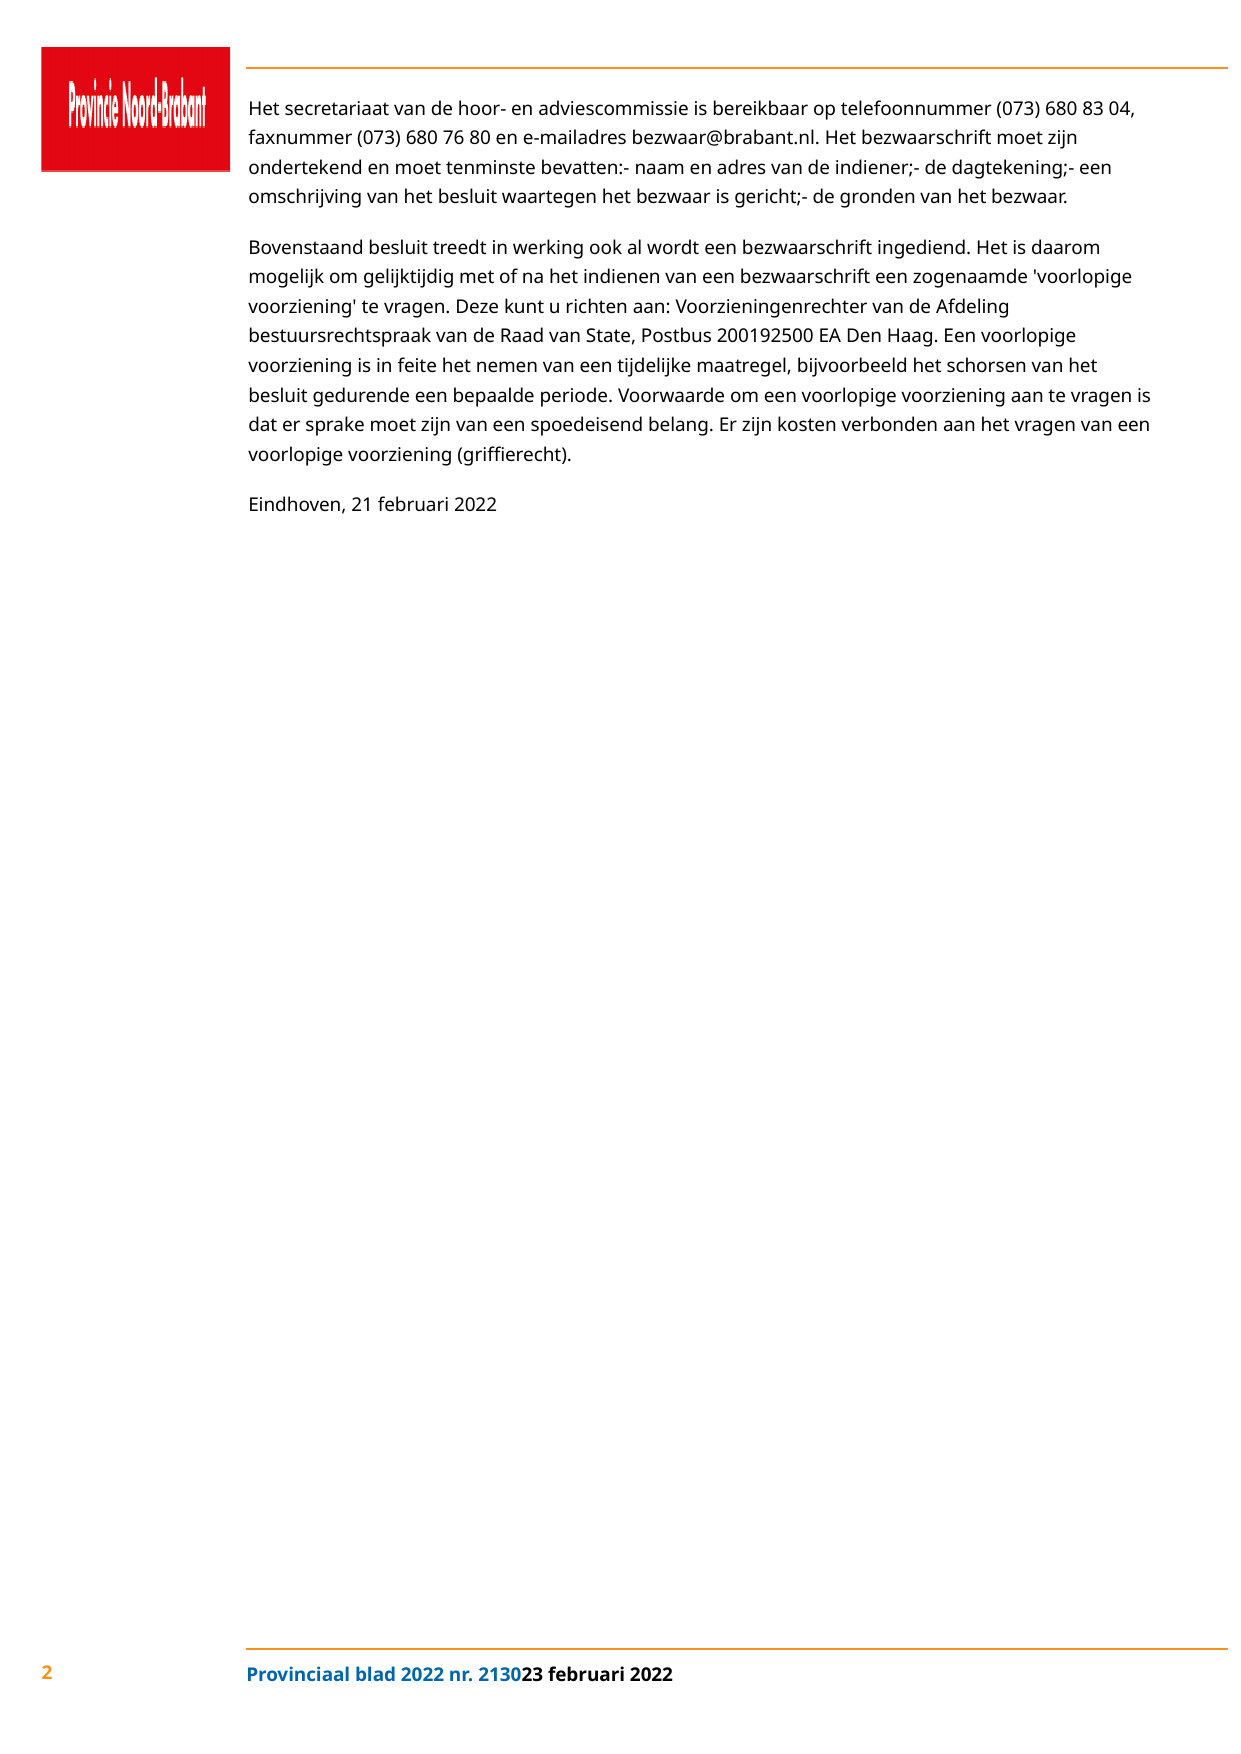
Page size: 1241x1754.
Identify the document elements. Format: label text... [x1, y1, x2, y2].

text Eindhoven, 21 februari 2022 [248, 491, 1152, 517]
picture [41, 47, 231, 172]
text Bovenstaand besluit treedt in werking ook al wordt een bezwaarschrift ingediend. Het is daarom mogelijk om gelijktijdig met of na het indienen van een bezwaarschrift een zogenaamde 'voorlopige voorziening' te vragen. Deze kunt u richten aan: Voorzieningenrechter van de Afdeling bestuursrechtspraak van de Raad van State, Postbus 200192500 EA Den Haag. Een voorlopige voorziening is in feite het nemen van een tijdelijke maatregel, bijvoorbeeld het schorsen van het besluit gedurende een bepaalde periode. Voorwaarde om een voorlopige voorziening aan te vragen is dat er sprake moet zijn van een spoedeisend belang. Er zijn kosten verbonden aan het vragen van een voorlopige voorziening (griffierecht). [248, 234, 1152, 467]
text Het secretariaat van de hoor- en adviescommissie is bereikbaar op telefoonnummer (073) 680 83 04, faxnummer (073) 680 76 80 en e-mailadres bezwaar@brabant.nl. Het bezwaarschrift moet zijn ondertekend en moet tenminste bevatten:- naam en adres van de indiener;- de dagtekening;- een omschrijving van het besluit waartegen het bezwaar is gericht;- de gronden van het bezwaar. [248, 95, 1152, 209]
